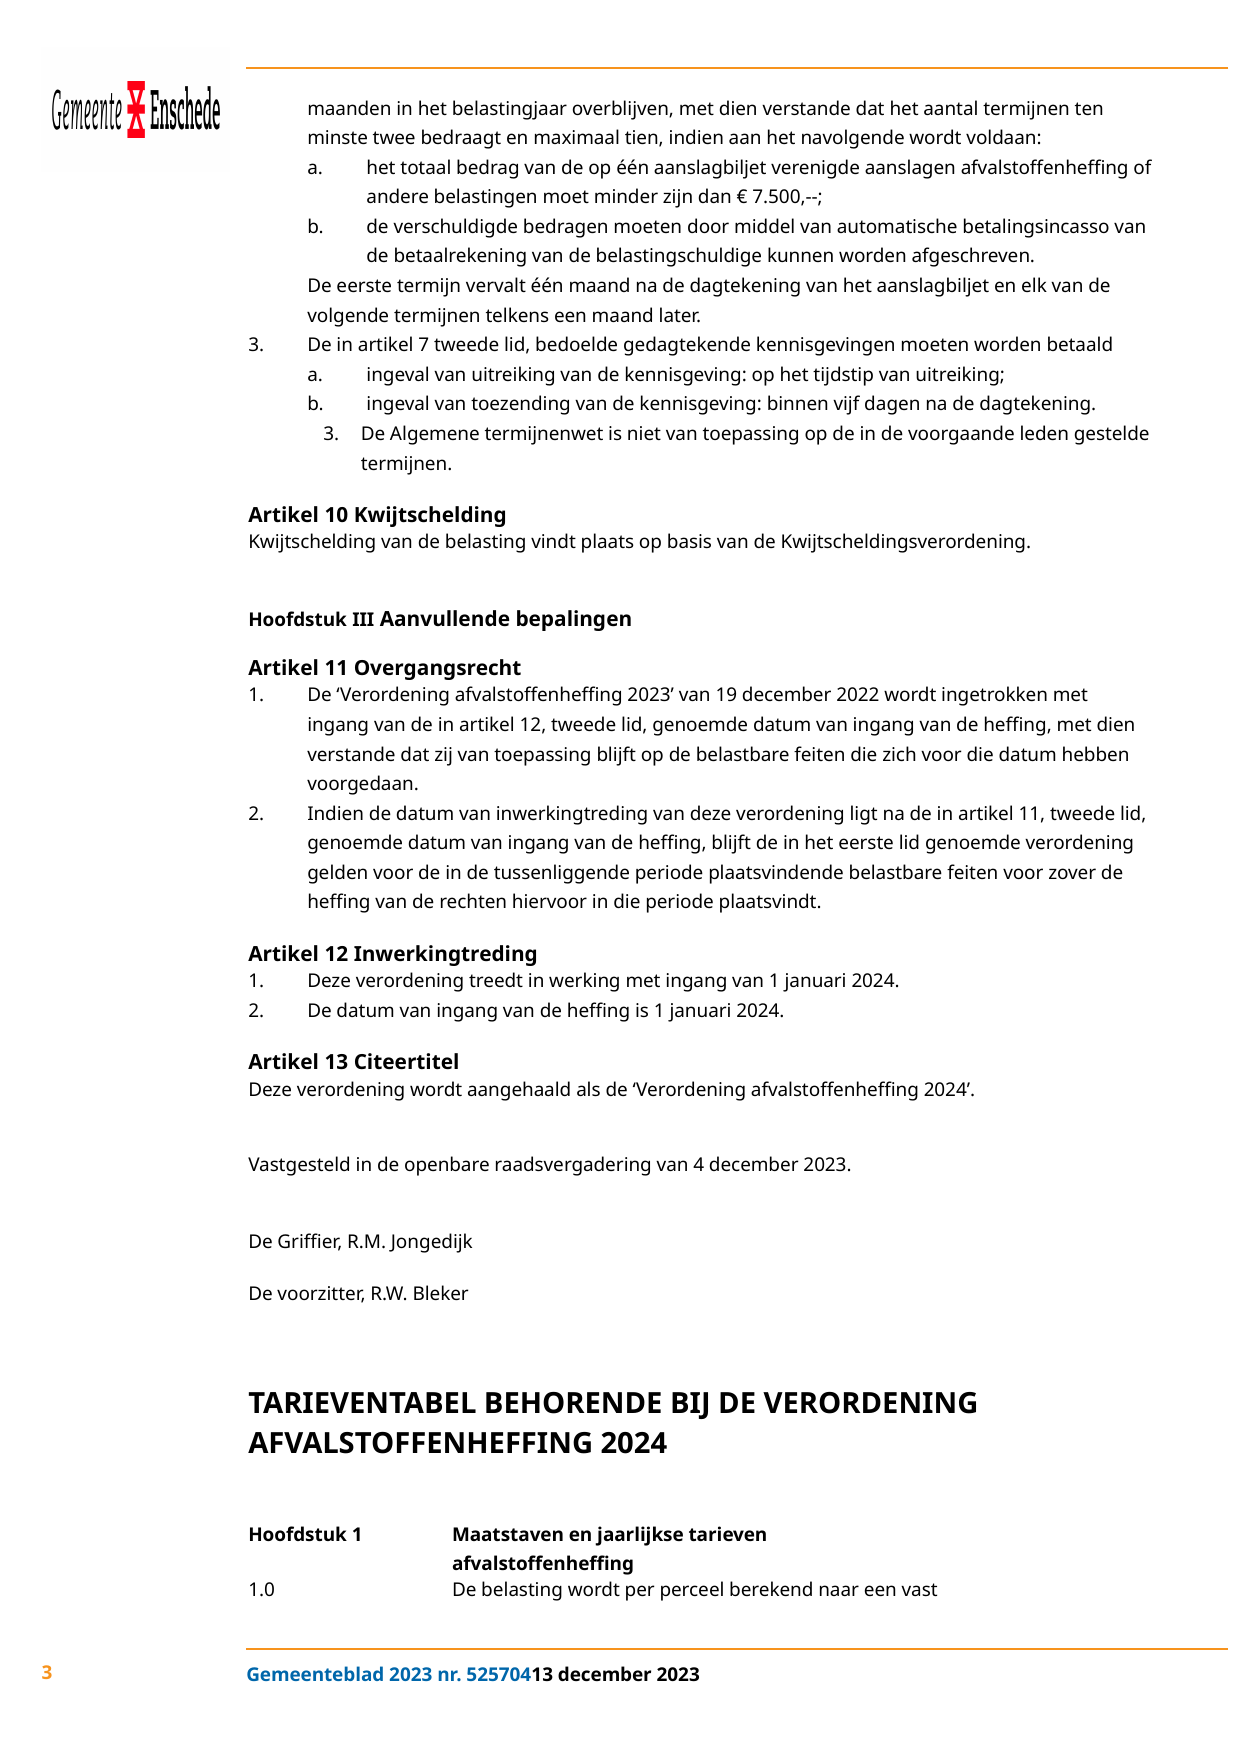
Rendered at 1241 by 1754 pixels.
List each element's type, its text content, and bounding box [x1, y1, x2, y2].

list het totaal bedrag van de op één aanslagbiljet verenigde aanslagen afvalstoffenheffing of andere belastingen moet minder zijn dan € 7.500,--; [307, 154, 1152, 209]
table_header Maatstaven en jaarlijkse tarieven afvalstoffenheffing [452, 1521, 948, 1576]
list De datum van ingang van de heffing is 1 januari 2024. [248, 997, 1152, 1023]
text Hoofdstuk III Aanvullende bepalingen [248, 604, 1152, 632]
text Vastgesteld in de openbare raadsvergadering van 4 december 2023. [248, 1151, 1152, 1177]
list De eerste termijn vervalt één maand na de dagtekening van het aanslagbiljet en elk van de volgende termijnen telkens een maand later. [248, 272, 1152, 328]
text TARIEVENTABEL BEHORENDE BIJ DE VERORDENING AFVALSTOFFENHEFFING 2024 [248, 1383, 1152, 1462]
list Deze verordening treedt in werking met ingang van 1 januari 2024. [248, 967, 1152, 993]
list De in artikel 7 tweede lid, bedoelde gedagtekende kennisgevingen moeten worden betaald [248, 331, 1152, 357]
list De ‘Verordening afvalstoffenheffing 2023’ van 19 december 2022 wordt ingetrokken met ingang van de in artikel 12, tweede lid, genoemde datum van ingang van de heffing, met dien verstande dat zij van toepassing blijft op de belastbare feiten die zich voor die datum hebben voorgedaan. [248, 682, 1152, 796]
text Artikel 11 Overgangsrecht [248, 653, 1152, 682]
table_cell [948, 1576, 1152, 1602]
list ingeval van uitreiking van de kennisgeving: op het tijdstip van uitreiking; [307, 361, 1152, 387]
table_cell De belasting wordt per perceel berekend naar een vast [452, 1576, 948, 1602]
text Artikel 12 Inwerkingtreding [248, 939, 1152, 967]
text De voorzitter, R.W. Bleker [248, 1280, 1152, 1306]
table_header [948, 1521, 1152, 1576]
list Indien de datum van inwerkingtreding van deze verordening ligt na de in artikel 11, tweede lid, genoemde datum van ingang van de heffing, blijft de in het eerste lid genoemde verordening gelden voor de in de tussenliggende periode plaatsvindende belastbare feiten voor zover de heffing van de rechten hiervoor in die periode plaatsvindt. [248, 800, 1152, 914]
text Kwijtschelding van de belasting vindt plaats op basis van de Kwijtscheldingsverordening. [248, 529, 1152, 554]
list maanden in het belastingjaar overblijven, met dien verstande dat het aantal termijnen ten minste twee bedraagt en maximaal tien, indien aan het navolgende wordt voldaan: [248, 95, 1152, 150]
list de verschuldigde bedragen moeten door middel van automatische betalingsincasso van de betaalrekening van de belastingschuldige kunnen worden afgeschreven. [307, 213, 1152, 268]
table_header Hoofdstuk 1 [248, 1521, 452, 1576]
text Deze verordening wordt aangehaald als de ‘Verordening afvalstoffenheffing 2024’. [248, 1076, 1152, 1102]
list ingeval van toezending van de kennisgeving: binnen vijf dagen na de dagtekening. [307, 391, 1152, 416]
picture [41, 47, 231, 172]
text De Griffier, R.M. Jongedijk [248, 1228, 1152, 1254]
text Artikel 10 Kwijtschelding [248, 500, 1152, 529]
list De Algemene termijnenwet is niet van toepassing op de in de voorgaande leden gestelde termijnen. [323, 420, 1152, 476]
text Artikel 13 Citeertitel [248, 1047, 1152, 1076]
table_cell 1.0 [248, 1576, 452, 1602]
